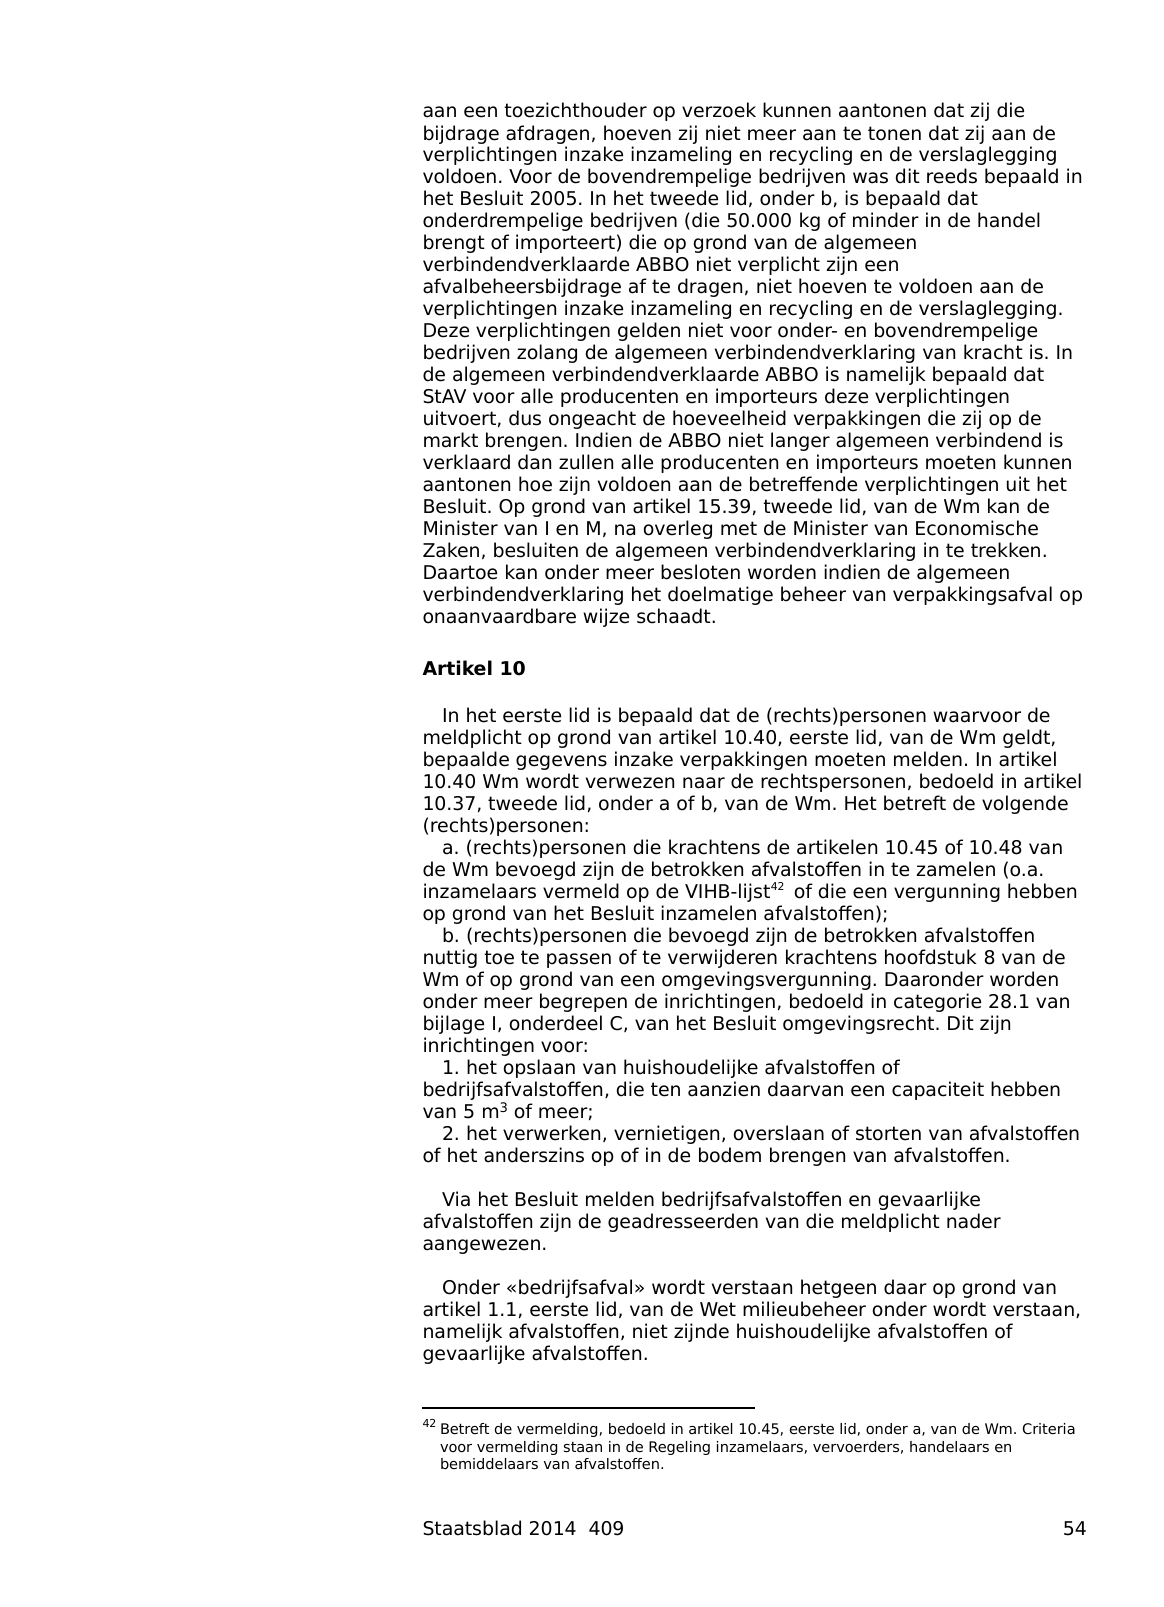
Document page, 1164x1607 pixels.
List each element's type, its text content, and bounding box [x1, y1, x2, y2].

text aan een toezichthouder op verzoek kunnen aantonen dat zij die bijdrage afdragen, hoeven zij niet meer aan te tonen dat zij aan de verplichtingen inzake inzameling en recycling en de verslaglegging voldoen. Voor de bovendrempelige bedrijven was dit reeds bepaald in het Besluit 2005. In het tweede lid, onder b, is bepaald dat onderdrempelige bedrijven (die 50.000 kg of minder in de handel brengt of importeert) die op grond van de algemeen verbindendverklaarde ABBO niet verplicht zijn een afvalbeheersbijdrage af te dragen, niet hoeven te voldoen aan de verplichtingen inzake inzameling en recycling en de verslaglegging. Deze verplichtingen gelden niet voor onder- en bovendrempelige bedrijven zolang de algemeen verbindendverklaring van kracht is. In de algemeen verbindendverklaarde ABBO is namelijk bepaald dat StAV voor alle producenten en importeurs deze verplichtingen uitvoert, dus ongeacht de hoeveelheid verpakkingen die zij op de markt brengen. Indien de ABBO niet langer algemeen verbindend is verklaard dan zullen alle producenten en importeurs moeten kunnen aantonen hoe zijn voldoen aan de betreffende verplichtingen uit het Besluit. Op grond van artikel 15.39, tweede lid, van de Wm kan de Minister van I en M, na overleg met de Minister van Economische Zaken, besluiten de algemeen verbindendverklaring in te trekken. Daartoe kan onder meer besloten worden indien de algemeen verbindendverklaring het doelmatige beheer van verpakkingsafval op onaanvaardbare wijze schaadt. [422, 100, 1087, 628]
text b. (rechts)personen die bevoegd zijn de betrokken afvalstoffen nuttig toe te passen of te verwijderen krachtens hoofdstuk 8 van de Wm of op grond van een omgevingsvergunning. Daaronder worden onder meer begrepen de inrichtingen, bedoeld in categorie 28.1 van bijlage I, onderdeel C, van het Besluit omgevingsrecht. Dit zijn inrichtingen voor: [422, 925, 1087, 1057]
text In het eerste lid is bepaald dat de (rechts)personen waarvoor de meldplicht op grond van artikel 10.40, eerste lid, van de Wm geldt, bepaalde gegevens inzake verpakkingen moeten melden. In artikel 10.40 Wm wordt verwezen naar de rechtspersonen, bedoeld in artikel 10.37, tweede lid, onder a of b, van de Wm. Het betreft de volgende (rechts)personen: [422, 705, 1087, 837]
text 1. het opslaan van huishoudelijke afvalstoffen of bedrijfsafvalstoffen, die ten aanzien daarvan een capaciteit hebben van 5 m3 of meer; [422, 1057, 1087, 1122]
text a. (rechts)personen die krachtens de artikelen 10.45 of 10.48 van de Wm bevoegd zijn de betrokken afvalstoffen in te zamelen (o.a. inzamelaars vermeld op de VIHB-lijst of die een vergunning hebben op grond van het Besluit inzamelen afvalstoffen); [422, 837, 1087, 925]
text 2. het verwerken, vernietigen, overslaan of storten van afvalstoffen of het anderszins op of in de bodem brengen van afvalstoffen. [422, 1122, 1087, 1166]
text Via het Besluit melden bedrijfsafvalstoffen en gevaarlijke afvalstoffen zijn de geadresseerden van die meldplicht nader aangewezen. [422, 1189, 1087, 1254]
text Betreft de vermelding, bedoeld in artikel 10.45, eerste lid, onder a, van de Wm. Criteria voor vermelding staan in de Regeling inzamelaars, vervoerders, handelaars en bemiddelaars van afvalstoffen. [422, 1417, 1087, 1473]
subtitle Artikel 10 [422, 658, 1087, 680]
text Onder «bedrijfsafval» wordt verstaan hetgeen daar op grond van artikel 1.1, eerste lid, van de Wet milieubeheer onder wordt verstaan, namelijk afvalstoffen, niet zijnde huishoudelijke afvalstoffen of gevaarlijke afvalstoffen. [422, 1277, 1087, 1365]
